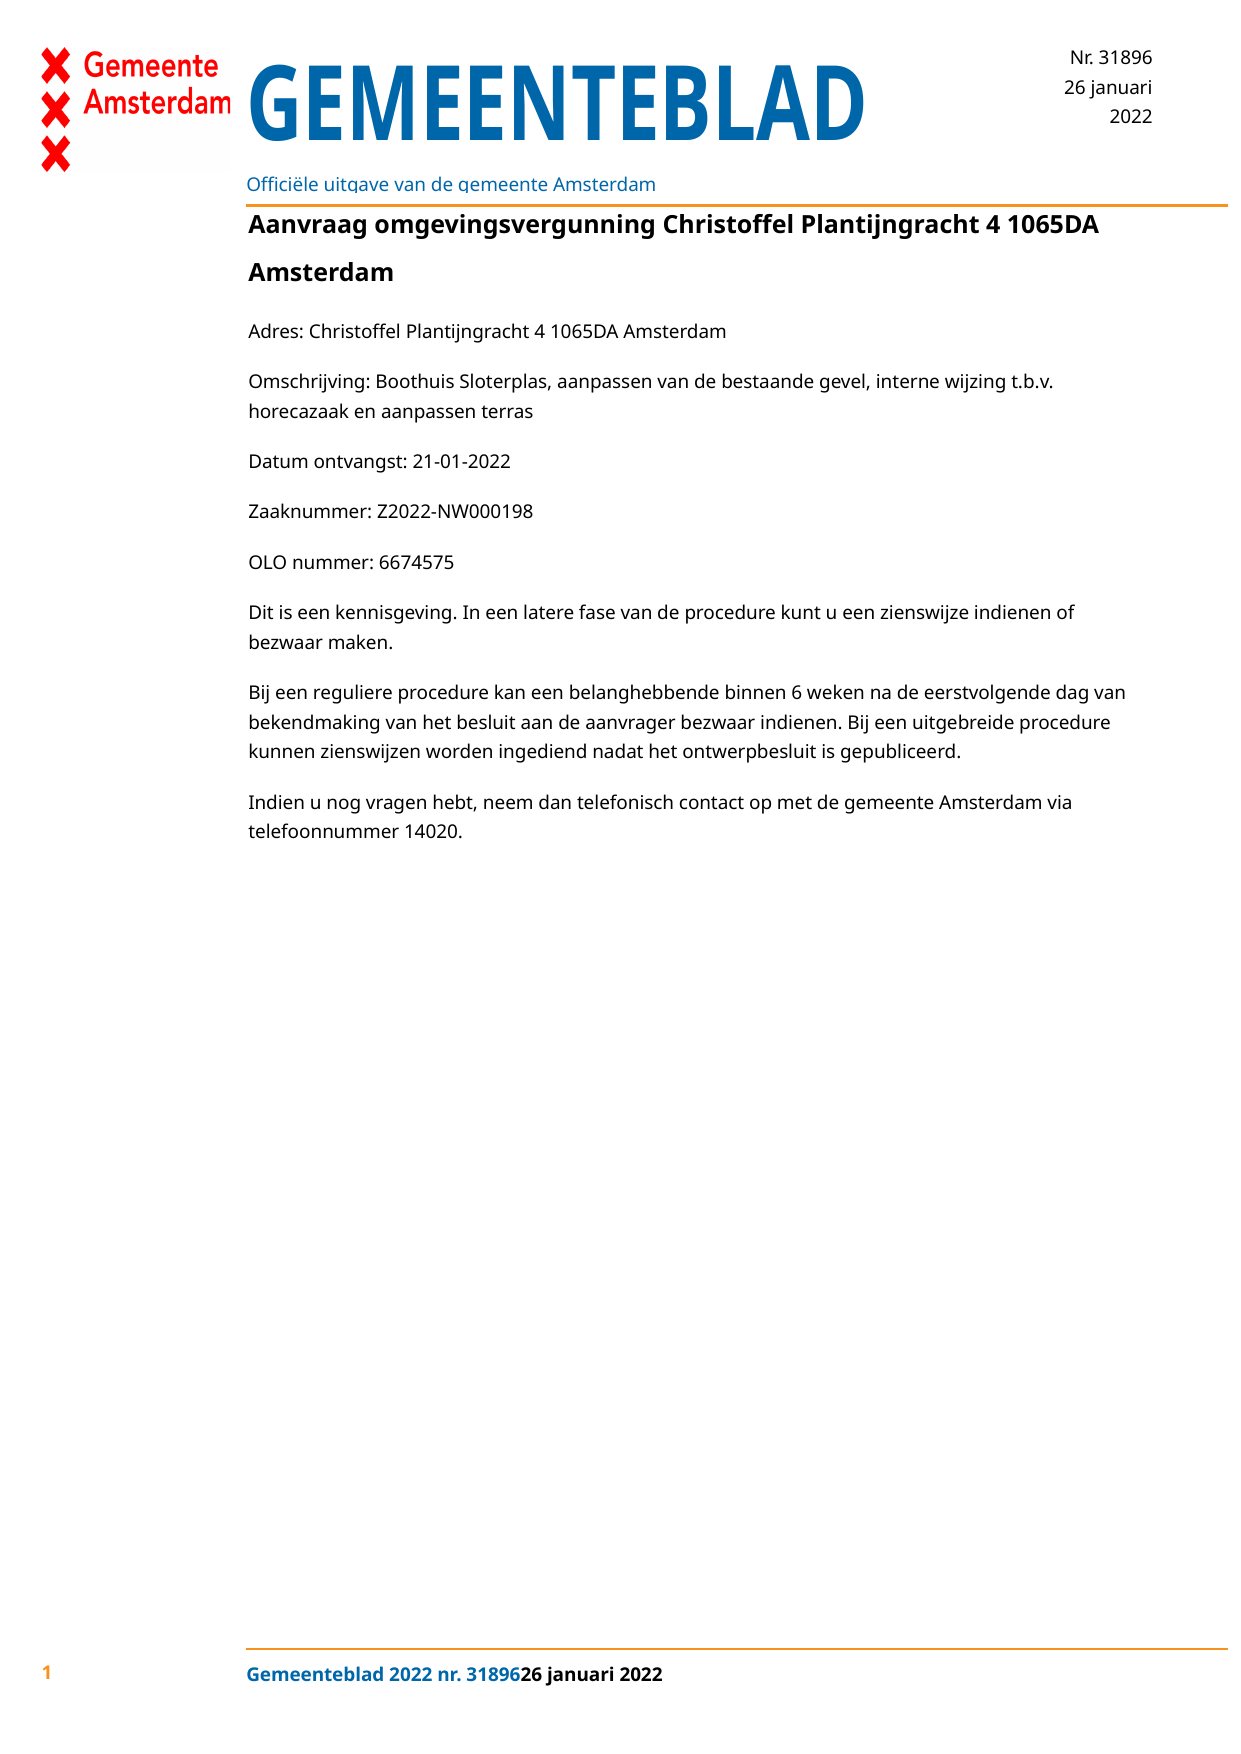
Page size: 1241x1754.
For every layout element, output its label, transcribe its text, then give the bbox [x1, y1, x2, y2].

text Indien u nog vragen hebt, neem dan telefonisch contact op met de gemeente Amsterdam via telefoonnummer 14020. [248, 789, 1152, 844]
text Adres: Christoffel Plantijngracht 4 1065DA Amsterdam [248, 318, 1152, 344]
text OLO nummer: 6674575 [248, 549, 1152, 575]
text Zaaknummer: Z2022-NW000198 [248, 499, 1152, 524]
text Aanvraag omgevingsvergunning Christoffel Plantijngracht 4 1065DA Amsterdam [248, 207, 1152, 288]
text Datum ontvangst: 21-01-2022 [248, 448, 1152, 474]
picture [41, 47, 231, 172]
text Omschrijving: Boothuis Sloterplas, aanpassen van de bestaande gevel, interne wijzing t.b.v. horecazaak en aanpassen terras [248, 368, 1152, 424]
text Dit is een kennisgeving. In een latere fase van de procedure kunt u een zienswijze indienen of bezwaar maken. [248, 599, 1152, 655]
text Bij een reguliere procedure kan een belanghebbende binnen 6 weken na de eerstvolgende dag van bekendmaking van het besluit aan de aanvrager bezwaar indienen. Bij een uitgebreide procedure kunnen zienswijzen worden ingediend nadat het ontwerpbesluit is gepubliceerd. [248, 679, 1152, 764]
